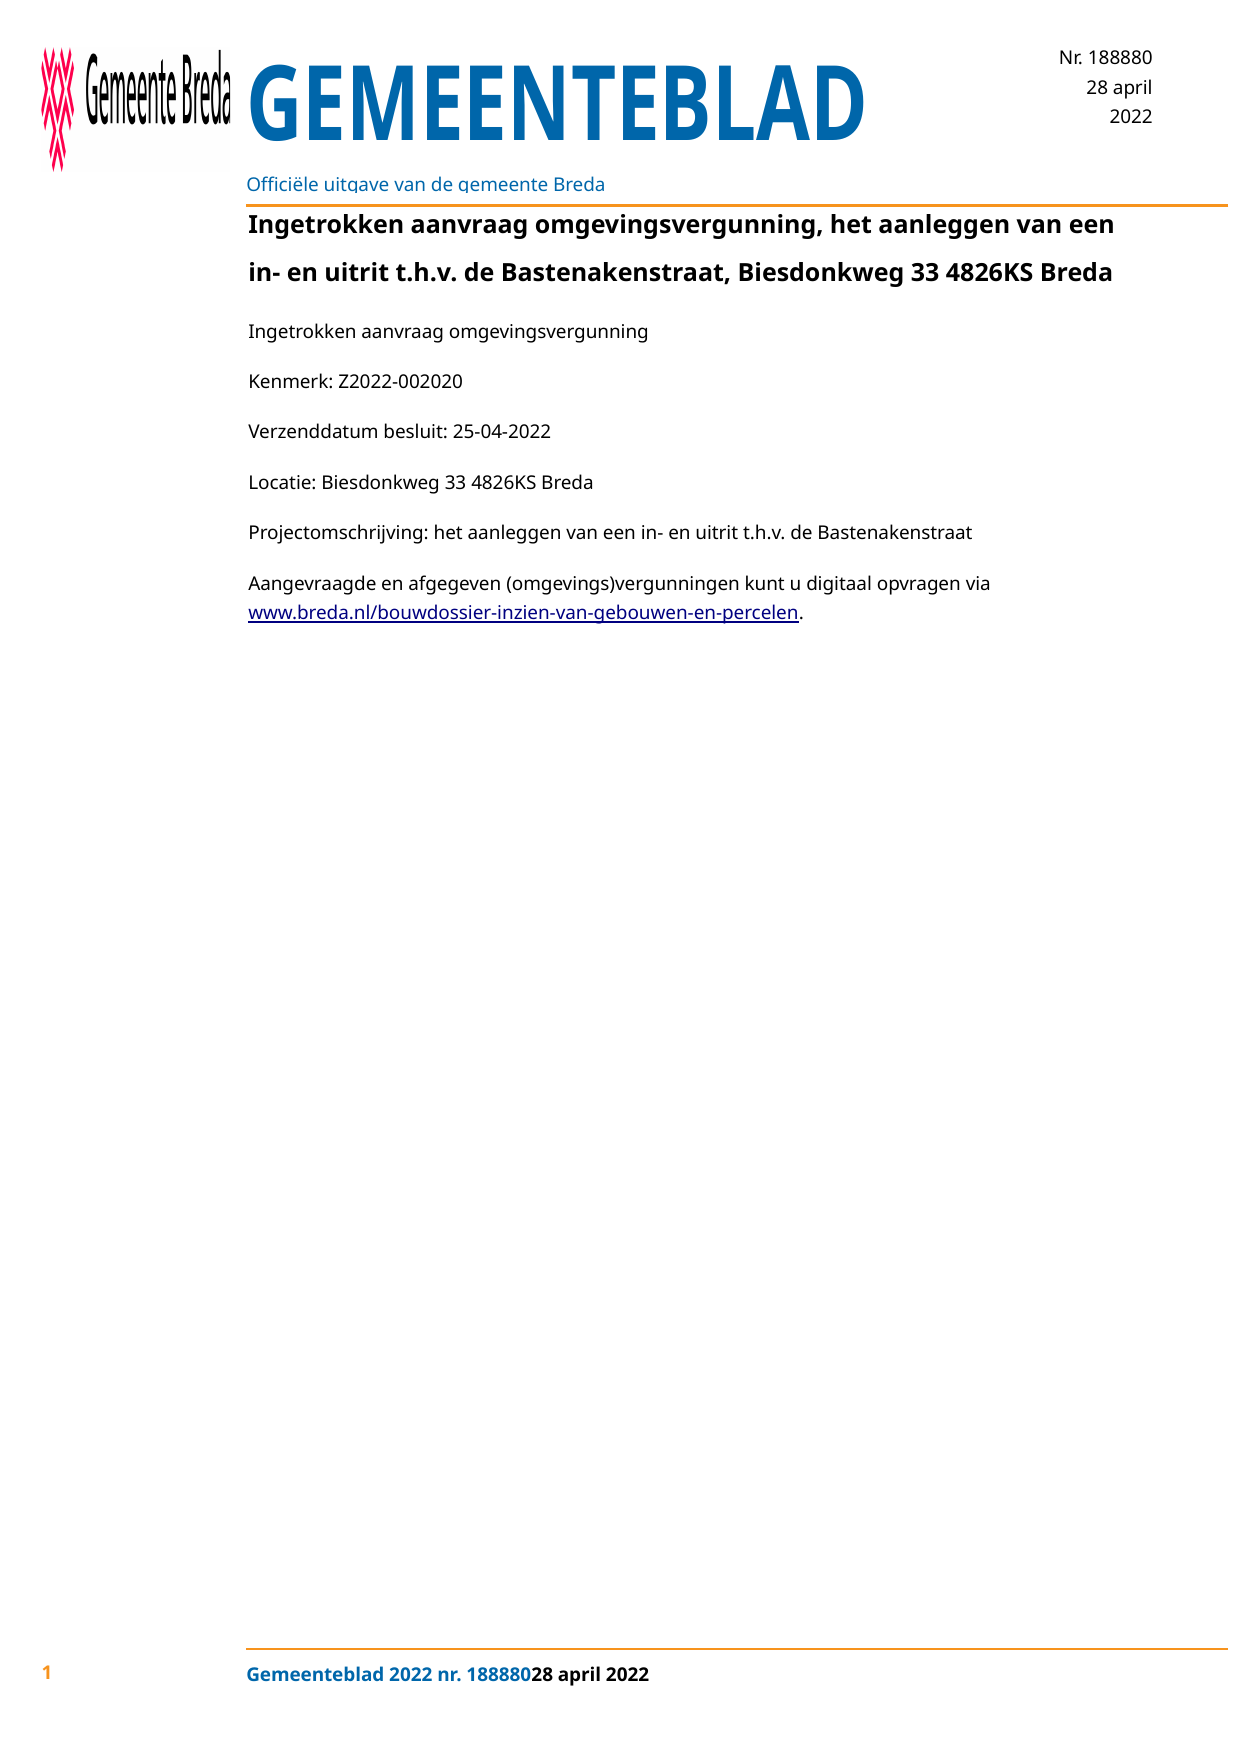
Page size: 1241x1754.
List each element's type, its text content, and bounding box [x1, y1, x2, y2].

text Kenmerk: Z2022-002020 [248, 368, 1152, 394]
text Ingetrokken aanvraag omgevingsvergunning [248, 318, 1152, 344]
text Locatie: Biesdonkweg 33 4826KS Breda [248, 469, 1152, 495]
text Projectomschrijving: het aanleggen van een in- en uitrit t.h.v. de Bastenakenstraat [248, 519, 1152, 545]
picture [41, 47, 231, 172]
text Aangevraagde en afgegeven (omgevings)vergunningen kunt u digitaal opvragen via www.breda.nl/bouwdossier-inzien-van-gebouwen-en-percelen. [248, 570, 1152, 625]
text Verzenddatum besluit: 25-04-2022 [248, 419, 1152, 444]
text Ingetrokken aanvraag omgevingsvergunning, het aanleggen van een in- en uitrit t.h.v. de Bastenakenstraat, Biesdonkweg 33 4826KS Breda [248, 207, 1152, 288]
